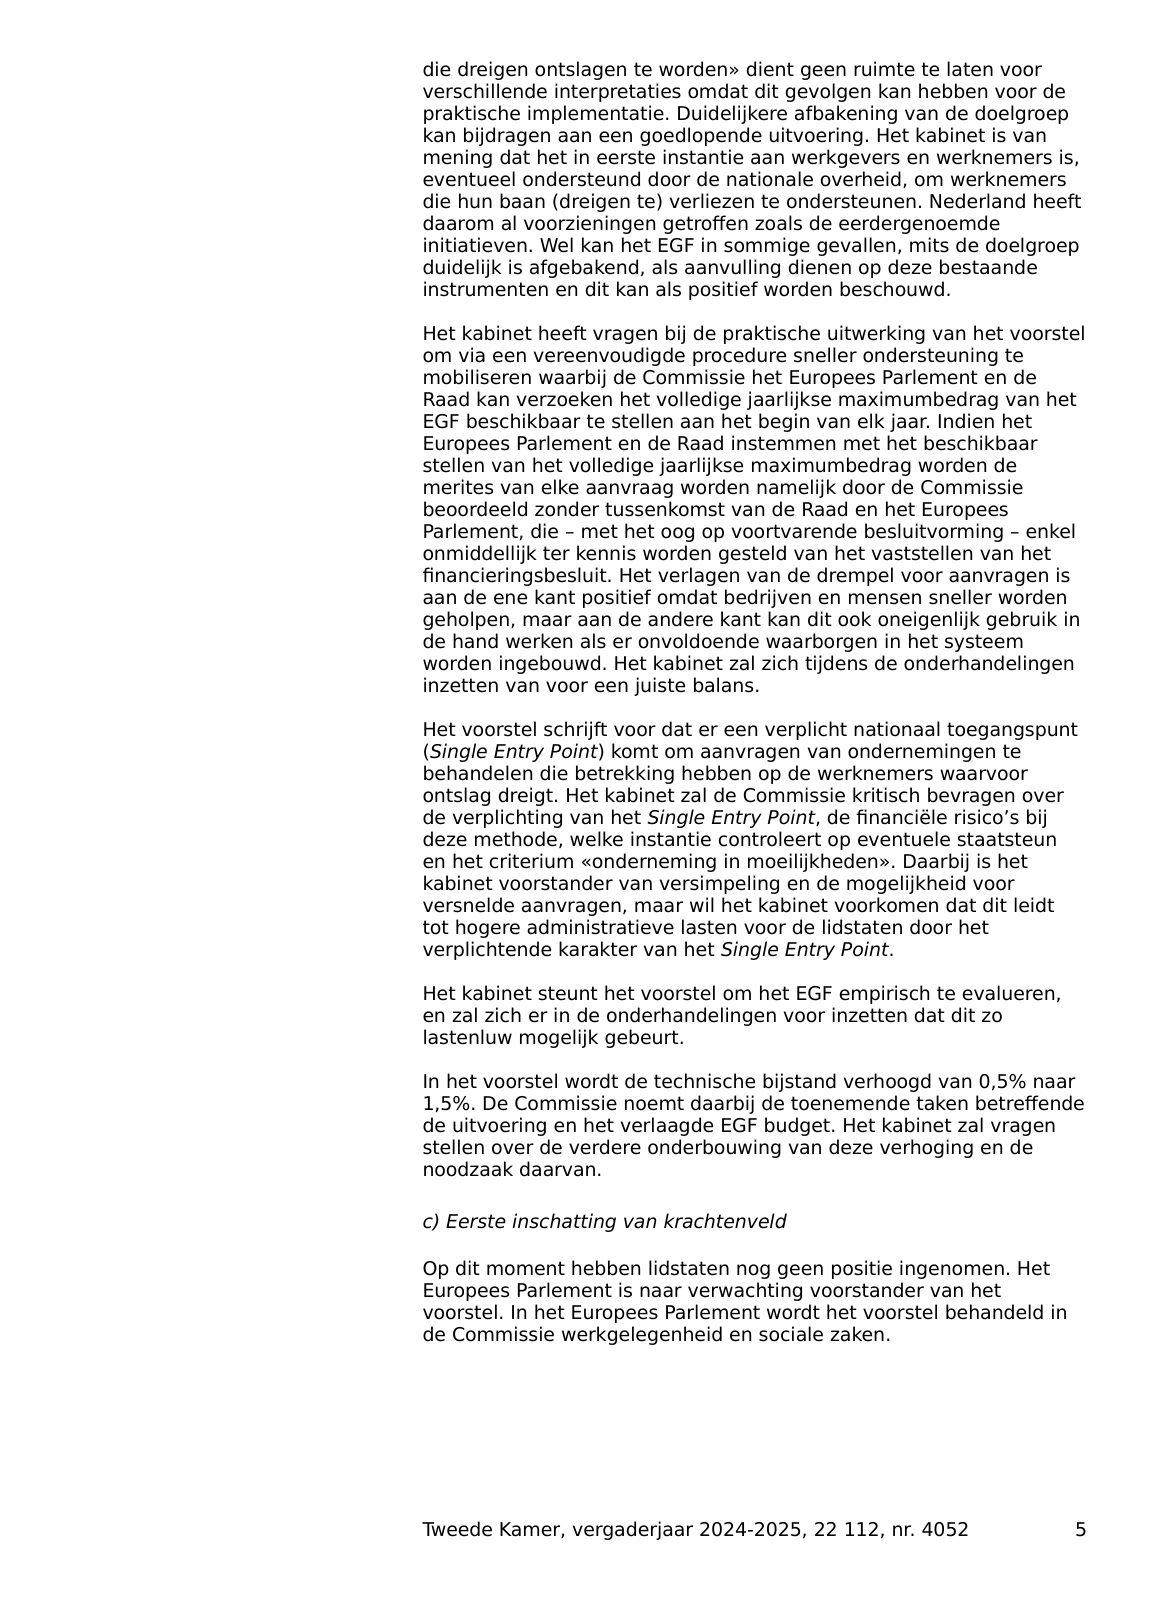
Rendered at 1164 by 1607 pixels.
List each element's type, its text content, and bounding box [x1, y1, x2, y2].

subtitle c) Eerste inschatting van krachtenveld [422, 1211, 1087, 1233]
text die dreigen ontslagen te worden» dient geen ruimte te laten voor verschillende interpretaties omdat dit gevolgen kan hebben voor de praktische implementatie. Duidelijkere afbakening van de doelgroep kan bijdragen aan een goedlopende uitvoering. Het kabinet is van mening dat het in eerste instantie aan werkgevers en werknemers is, eventueel ondersteund door de nationale overheid, om werknemers die hun baan (dreigen te) verliezen te ondersteunen. Nederland heeft daarom al voorzieningen getroffen zoals de eerdergenoemde initiatieven. Wel kan het EGF in sommige gevallen, mits de doelgroep duidelijk is afgebakend, als aanvulling dienen op deze bestaande instrumenten en dit kan als positief worden beschouwd. [422, 59, 1087, 301]
text Het voorstel schrijft voor dat er een verplicht nationaal toegangspunt (Single Entry Point) komt om aanvragen van ondernemingen te behandelen die betrekking hebben op de werknemers waarvoor ontslag dreigt. Het kabinet zal de Commissie kritisch bevragen over de verplichting van het Single Entry Point, de financiële risico’s bij deze methode, welke instantie controleert op eventuele staatsteun en het criterium «onderneming in moeilijkheden». Daarbij is het kabinet voorstander van versimpeling en de mogelijkheid voor versnelde aanvragen, maar wil het kabinet voorkomen dat dit leidt tot hogere administratieve lasten voor de lidstaten door het verplichtende karakter van het Single Entry Point. [422, 719, 1087, 961]
text Op dit moment hebben lidstaten nog geen positie ingenomen. Het Europees Parlement is naar verwachting voorstander van het voorstel. In het Europees Parlement wordt het voorstel behandeld in de Commissie werkgelegenheid en sociale zaken. [422, 1258, 1087, 1346]
text Het kabinet heeft vragen bij de praktische uitwerking van het voorstel om via een vereenvoudigde procedure sneller ondersteuning te mobiliseren waarbij de Commissie het Europees Parlement en de Raad kan verzoeken het volledige jaarlijkse maximumbedrag van het EGF beschikbaar te stellen aan het begin van elk jaar. Indien het Europees Parlement en de Raad instemmen met het beschikbaar stellen van het volledige jaarlijkse maximumbedrag worden de merites van elke aanvraag worden namelijk door de Commissie beoordeeld zonder tussenkomst van de Raad en het Europees Parlement, die – met het oog op voortvarende besluitvorming – enkel onmiddellijk ter kennis worden gesteld van het vaststellen van het financieringsbesluit. Het verlagen van de drempel voor aanvragen is aan de ene kant positief omdat bedrijven en mensen sneller worden geholpen, maar aan de andere kant kan dit ook oneigenlijk gebruik in de hand werken als er onvoldoende waarborgen in het systeem worden ingebouwd. Het kabinet zal zich tijdens de onderhandelingen inzetten van voor een juiste balans. [422, 323, 1087, 697]
text Het kabinet steunt het voorstel om het EGF empirisch te evalueren, en zal zich er in de onderhandelingen voor inzetten dat dit zo lastenluw mogelijk gebeurt. [422, 983, 1087, 1049]
text In het voorstel wordt de technische bijstand verhoogd van 0,5% naar 1,5%. De Commissie noemt daarbij de toenemende taken betreffende de uitvoering en het verlaagde EGF budget. Het kabinet zal vragen stellen over de verdere onderbouwing van deze verhoging en de noodzaak daarvan. [422, 1071, 1087, 1181]
